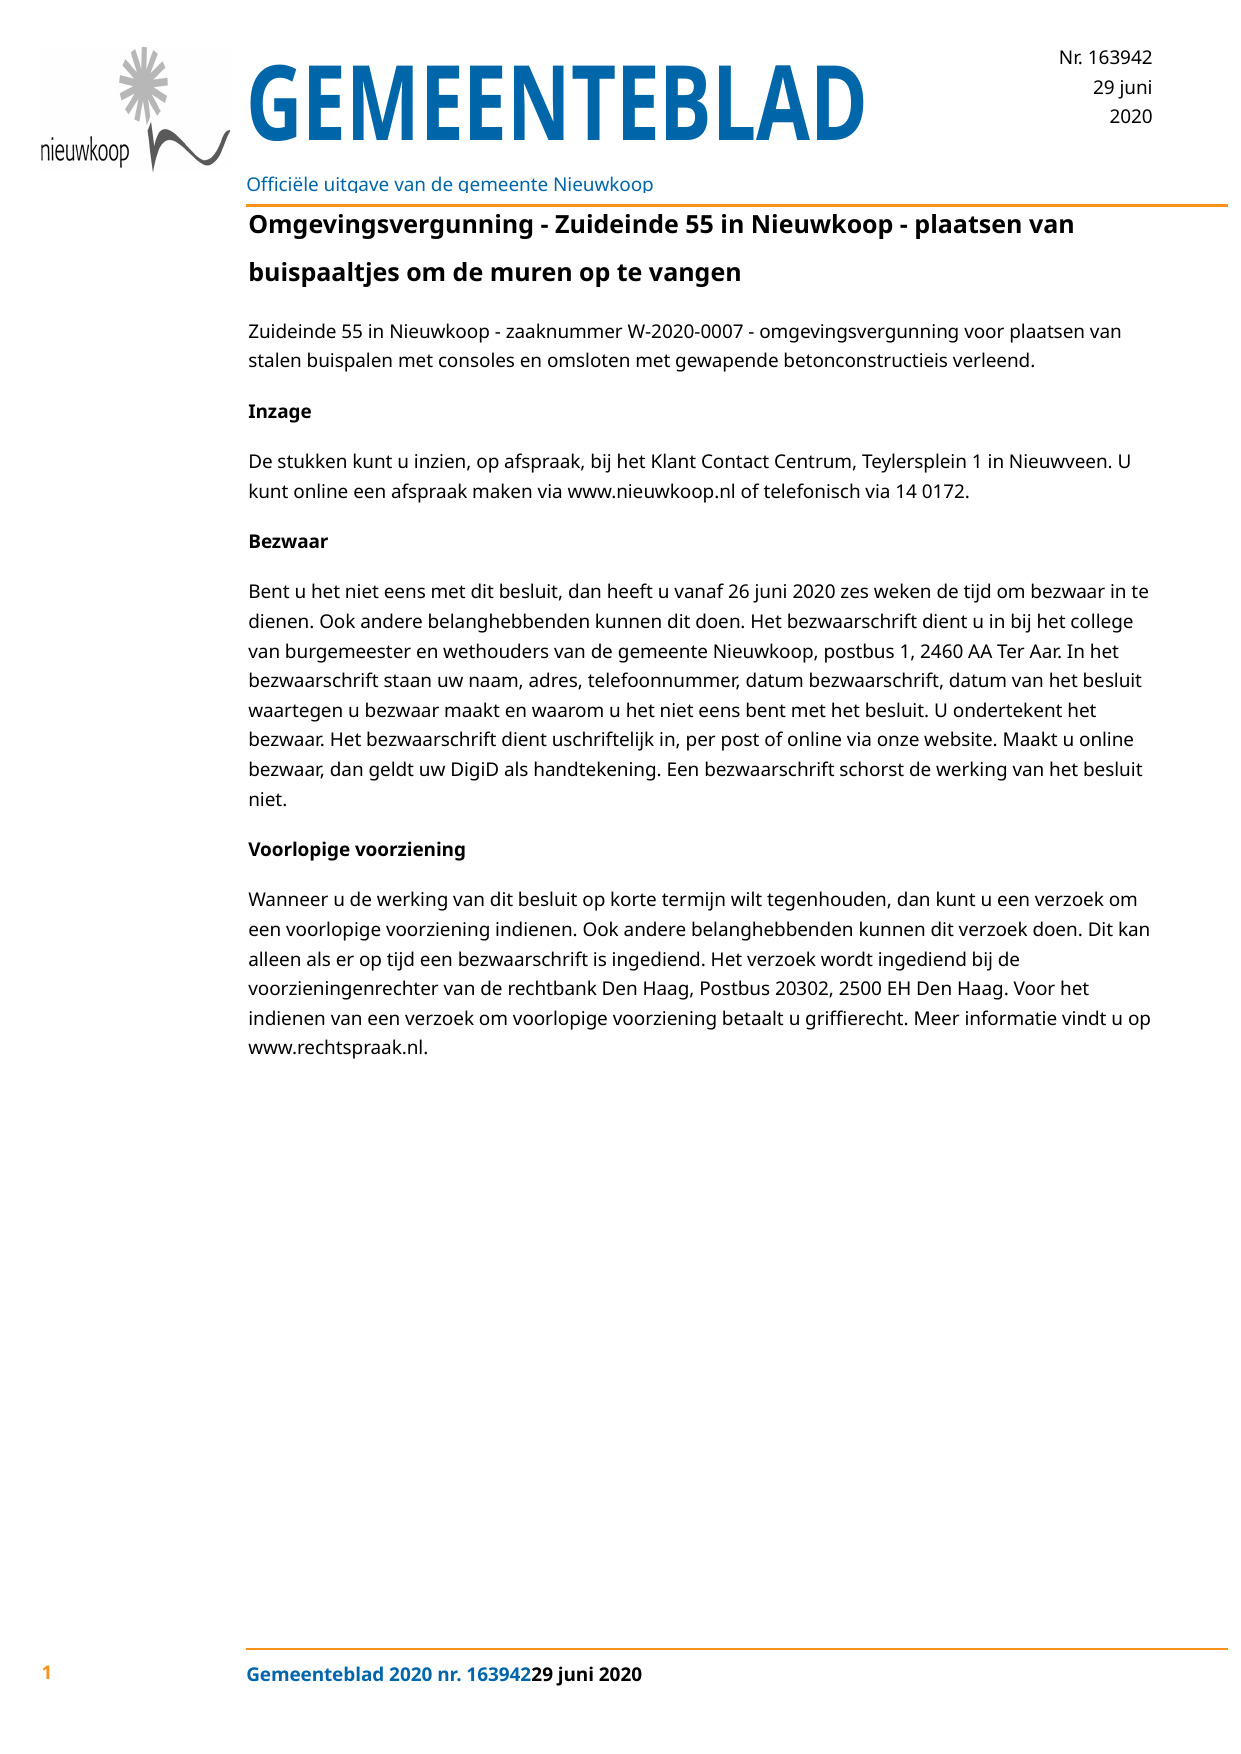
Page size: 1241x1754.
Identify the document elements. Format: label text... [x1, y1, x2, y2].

text Voorlopige voorziening [248, 836, 1152, 862]
text Omgevingsvergunning - Zuideinde 55 in Nieuwkoop - plaatsen van buispaaltjes om de muren op te vangen [248, 207, 1152, 288]
text Bent u het niet eens met dit besluit, dan heeft u vanaf 26 juni 2020 zes weken de tijd om bezwaar in te dienen. Ook andere belanghebbenden kunnen dit doen. Het bezwaarschrift dient u in bij het college van burgemeester en wethouders van de gemeente Nieuwkoop, postbus 1, 2460 AA Ter Aar. In het bezwaarschrift staan uw naam, adres, telefoonnummer, datum bezwaarschrift, datum van het besluit waartegen u bezwaar maakt en waarom u het niet eens bent met het besluit. U ondertekent het bezwaar. Het bezwaarschrift dient uschriftelijk in, per post of online via onze website. Maakt u online bezwaar, dan geldt uw DigiD als handtekening. Een bezwaarschrift schorst de werking van het besluit niet. [248, 579, 1152, 812]
text Bezwaar [248, 528, 1152, 554]
text De stukken kunt u inzien, op afspraak, bij het Klant Contact Centrum, Teylersplein 1 in Nieuwveen. U kunt online een afspraak maken via www.nieuwkoop.nl of telefonisch via 14 0172. [248, 448, 1152, 504]
picture [41, 47, 231, 172]
text Inzage [248, 398, 1152, 424]
text Zuideinde 55 in Nieuwkoop - zaaknummer W-2020-0007 - omgevingsvergunning voor plaatsen van stalen buispalen met consoles en omsloten met gewapende betonconstructieis verleend. [248, 318, 1152, 373]
text Wanneer u de werking van dit besluit op korte termijn wilt tegenhouden, dan kunt u een verzoek om een voorlopige voorziening indienen. Ook andere belanghebbenden kunnen dit verzoek doen. Dit kan alleen als er op tijd een bezwaarschrift is ingediend. Het verzoek wordt ingediend bij de voorzieningenrechter van de rechtbank Den Haag, Postbus 20302, 2500 EH Den Haag. Voor het indienen van een verzoek om voorlopige voorziening betaalt u griffierecht. Meer informatie vindt u op www.rechtspraak.nl. [248, 887, 1152, 1060]
